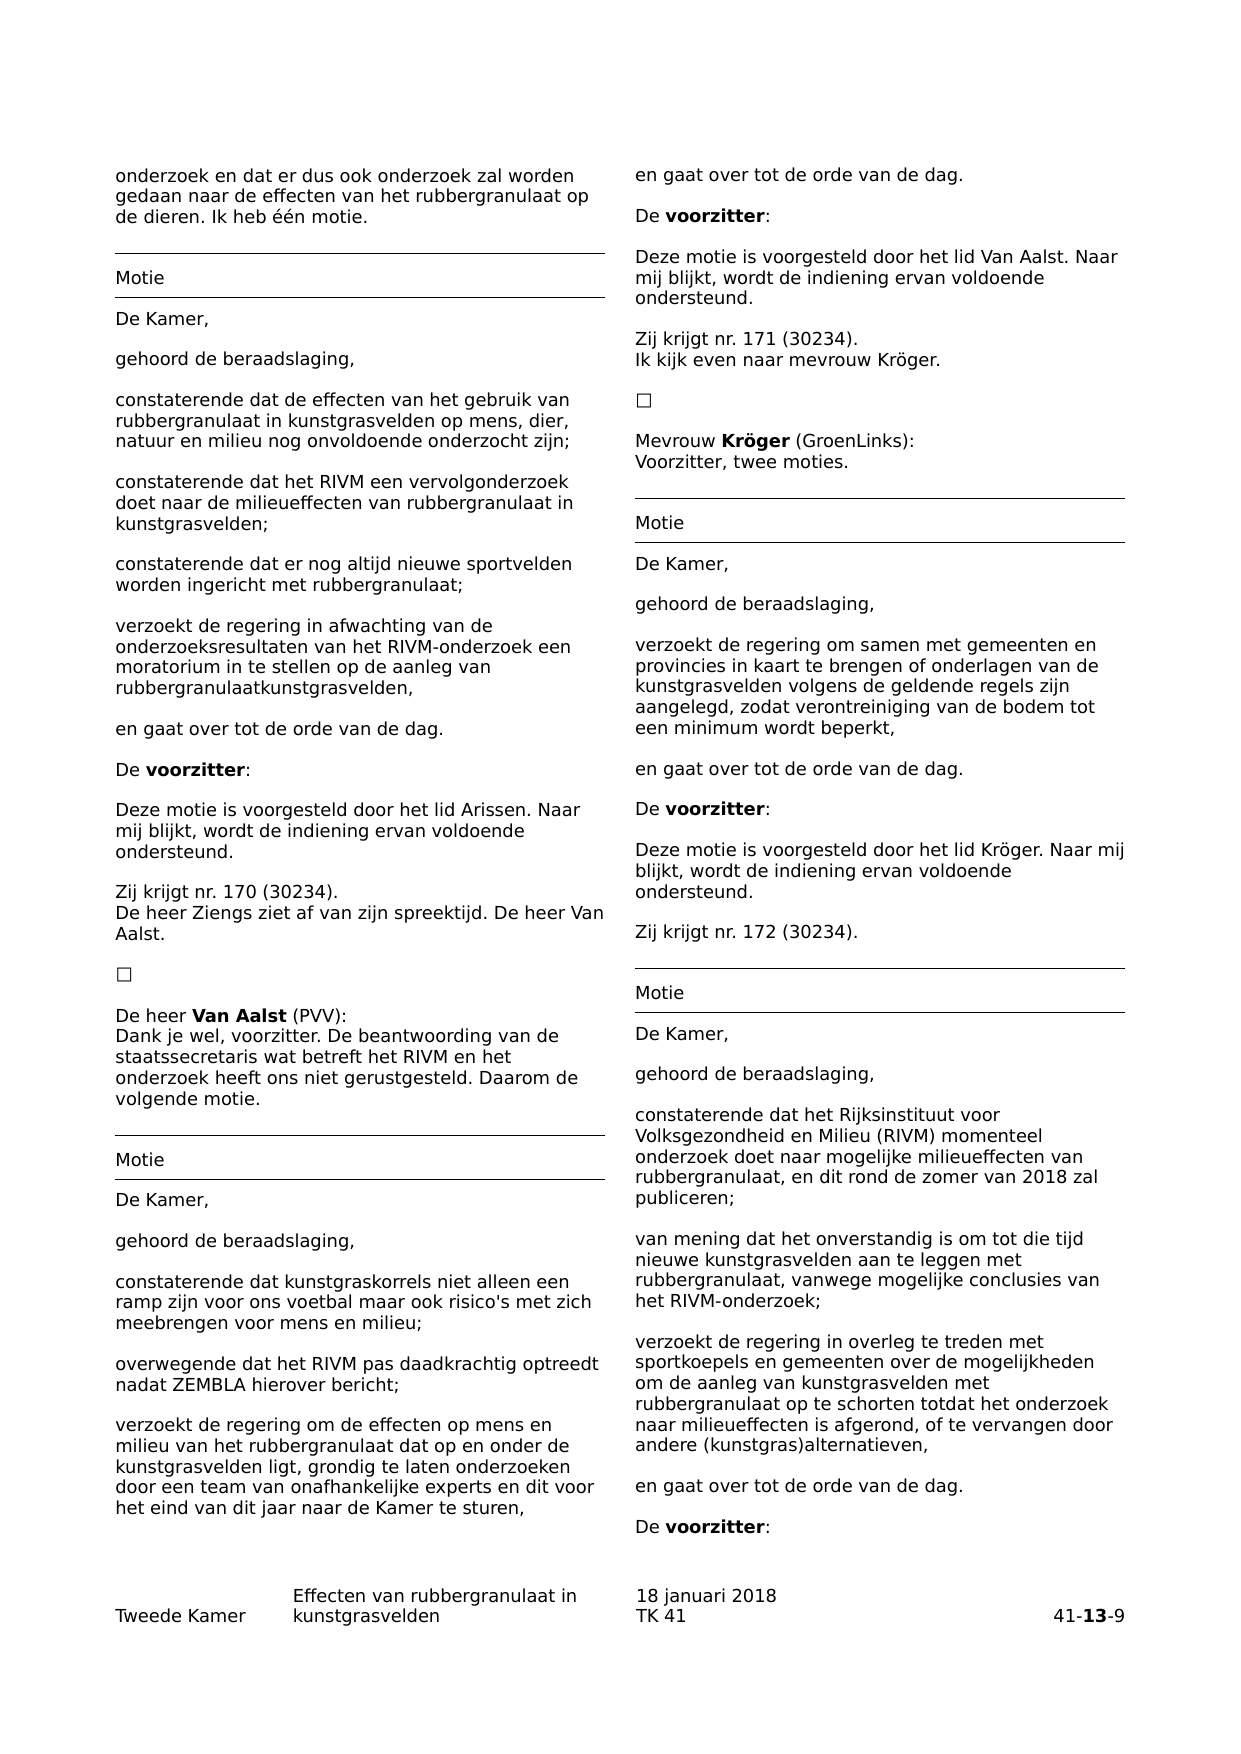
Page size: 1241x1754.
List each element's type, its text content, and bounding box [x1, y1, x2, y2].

text verzoekt de regering om de effecten op mens en milieu van het rubbergranulaat dat op en onder de kunstgrasvelden ligt, grondig te laten onderzoeken door een team van onafhankelijke experts en dit voor het eind van dit jaar naar de Kamer te sturen, [115, 1415, 605, 1519]
text en gaat over tot de orde van de dag. [115, 719, 605, 739]
text verzoekt de regering in overleg te treden met sportkoepels en gemeenten over de mogelijkheden om de aanleg van kunstgrasvelden met rubbergranulaat op te schorten totdat het onderzoek naar milieueffecten is afgerond, of te vervangen door andere (kunstgras)alternatieven, [635, 1332, 1125, 1456]
text Ik kijk even naar mevrouw Kröger. [635, 350, 1125, 371]
text Zij krijgt nr. 172 (30234). [635, 922, 1125, 943]
text verzoekt de regering om samen met gemeenten en provincies in kaart te brengen of onderlagen van de kunstgrasvelden volgens de geldende regels zijn aangelegd, zodat verontreiniging van de bodem tot een minimum wordt beperkt, [635, 635, 1125, 738]
text en gaat over tot de orde van de dag. [635, 1476, 1125, 1497]
text Motie [115, 1149, 605, 1170]
text constaterende dat het Rijksinstituut voor Volksgezondheid en Milieu (RIVM) momenteel onderzoek doet naar mogelijke milieueffecten van rubbergranulaat, en dit rond de zomer van 2018 zal publiceren; [635, 1105, 1125, 1209]
text constaterende dat de effecten van het gebruik van rubbergranulaat in kunstgrasvelden op mens, dier, natuur en milieu nog onvoldoende onderzocht zijn; [115, 390, 605, 452]
text Deze motie is voorgesteld door het lid Van Aalst. Naar mij blijkt, wordt de indiening ervan voldoende ondersteund. [635, 247, 1125, 309]
text gehoord de beraadslaging, [635, 1064, 1125, 1085]
text Voorzitter, twee moties. [635, 452, 1125, 473]
text Deze motie is voorgesteld door het lid Arissen. Naar mij blijkt, wordt de indiening ervan voldoende ondersteund. [115, 800, 605, 862]
text verzoekt de regering in afwachting van de onderzoeksresultaten van het RIVM-onderzoek een moratorium in te stellen op de aanleg van rubbergranulaatkunstgrasvelden, [115, 616, 605, 699]
text constaterende dat kunstgraskorrels niet alleen een ramp zijn voor ons voetbal maar ook risico's met zich meebrengen voor mens en milieu; [115, 1272, 605, 1334]
text De voorzitter: [635, 1517, 1125, 1537]
text en gaat over tot de orde van de dag. [635, 165, 1125, 186]
text Deze motie is voorgesteld door het lid Kröger. Naar mij blijkt, wordt de indiening ervan voldoende ondersteund. [635, 840, 1125, 902]
text ⬜ [635, 391, 1125, 411]
text De voorzitter: [635, 799, 1125, 820]
text constaterende dat er nog altijd nieuwe sportvelden worden ingericht met rubbergranulaat; [115, 554, 605, 596]
text gehoord de beraadslaging, [115, 349, 605, 370]
text overwegende dat het RIVM pas daadkrachtig optreedt nadat ZEMBLA hierover bericht; [115, 1354, 605, 1395]
text van mening dat het onverstandig is om tot die tijd nieuwe kunstgrasvelden aan te leggen met rubbergranulaat, vanwege mogelijke conclusies van het RIVM-onderzoek; [635, 1229, 1125, 1312]
text De voorzitter: [115, 759, 605, 780]
text Dank je wel, voorzitter. De beantwoording van de staatssecretaris wat betreft het RIVM en het onderzoek heeft ons niet gerustgesteld. Daarom de volgende motie. [115, 1026, 605, 1109]
text De Kamer, [635, 1023, 1125, 1044]
text De voorzitter: [635, 206, 1125, 227]
text Zij krijgt nr. 170 (30234). [115, 882, 605, 903]
text onderzoek en dat er dus ook onderzoek zal worden gedaan naar de effecten van het rubbergranulaat op de dieren. Ik heb één motie. [115, 165, 605, 228]
text De Kamer, [635, 553, 1125, 574]
text Motie [115, 268, 605, 288]
text Motie [635, 983, 1125, 1003]
text De Kamer, [115, 308, 605, 329]
text gehoord de beraadslaging, [635, 594, 1125, 615]
text constaterende dat het RIVM een vervolgonderzoek doet naar de milieueffecten van rubbergranulaat in kunstgrasvelden; [115, 472, 605, 534]
text gehoord de beraadslaging, [115, 1231, 605, 1252]
text De heer Van Aalst (PVV): [115, 1005, 605, 1026]
text ⬜ [115, 965, 605, 985]
text Motie [635, 513, 1125, 533]
text De heer Ziengs ziet af van zijn spreektijd. De heer Van Aalst. [115, 903, 605, 945]
text De Kamer, [115, 1190, 605, 1211]
text en gaat over tot de orde van de dag. [635, 758, 1125, 779]
text Mevrouw Kröger (GroenLinks): [635, 431, 1125, 452]
text Zij krijgt nr. 171 (30234). [635, 329, 1125, 350]
